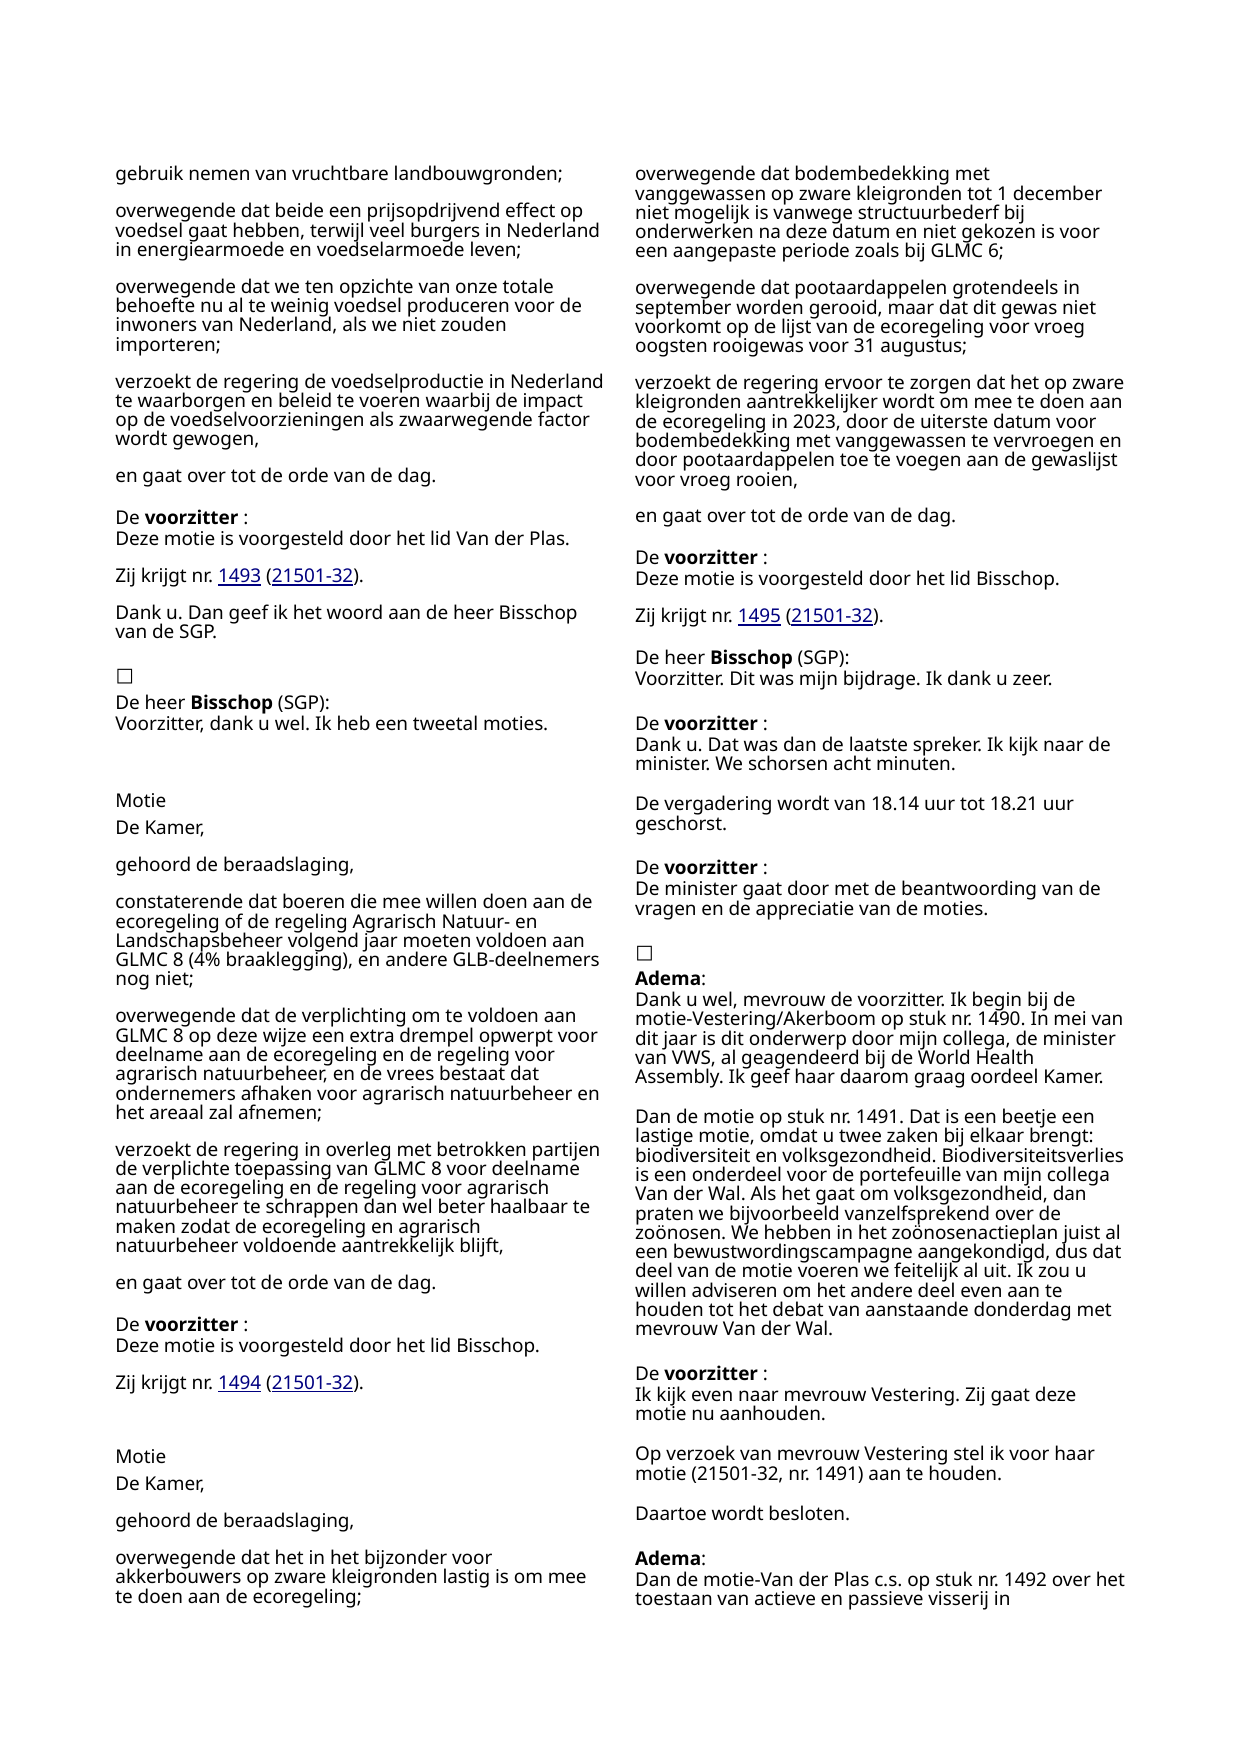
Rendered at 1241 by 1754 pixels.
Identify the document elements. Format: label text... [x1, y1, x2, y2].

text De minister gaat door met de beantwoording van de vragen en de appreciatie van de moties. [635, 880, 1125, 919]
text Voorzitter. Dit was mijn bijdrage. Ik dank u zeer. [635, 670, 1125, 689]
text Motie [115, 1443, 605, 1469]
text De Kamer, [115, 1475, 605, 1494]
text De voorzitter : [635, 854, 1125, 880]
text De voorzitter : [635, 1360, 1125, 1386]
text verzoekt de regering in overleg met betrokken partijen de verplichte toepassing van GLMC 8 voor deelname aan de ecoregeling en de regeling voor agrarisch natuurbeheer te schrappen dan wel beter haalbaar te maken zodat de ecoregeling en agrarisch natuurbeheer voldoende aantrekkelijk blijft, [115, 1141, 605, 1256]
text overwegende dat bodembedekking met vanggewassen op zware kleigronden tot 1 december niet mogelijk is vanwege structuurbederf bij onderwerken na deze datum en niet gekozen is voor een aangepaste periode zoals bij GLMC 6; [635, 165, 1125, 262]
text Voorzitter, dank u wel. Ik heb een tweetal moties. [115, 715, 605, 734]
text gehoord de beraadslaging, [115, 1512, 605, 1531]
text De voorzitter : [635, 544, 1125, 570]
text en gaat over tot de orde van de dag. [115, 1274, 605, 1293]
text Ik kijk even naar mevrouw Vestering. Zij gaat deze motie nu aanhouden. [635, 1386, 1125, 1424]
text overwegende dat het in het bijzonder voor akkerbouwers op zware kleigronden lastig is om mee te doen aan de ecoregeling; [115, 1549, 605, 1607]
text overwegende dat we ten opzichte van onze totale behoefte nu al te weinig voedsel produceren voor de inwoners van Nederland, als we niet zouden importeren; [115, 278, 605, 355]
text gebruik nemen van vruchtbare landbouwgronden; [115, 165, 605, 184]
text De voorzitter : [115, 504, 605, 530]
text Zij krijgt nr. 1493 (21501-32). [115, 567, 605, 586]
text gehoord de beraadslaging, [115, 856, 605, 876]
text ⬜ [115, 663, 605, 689]
text De heer Bisschop (SGP): [115, 689, 605, 715]
text De Kamer, [115, 819, 605, 839]
text overwegende dat pootaardappelen grotendeels in september worden gerooid, maar dat dit gewas niet voorkomt op de lijst van de ecoregeling voor vroeg oogsten rooigewas voor 31 augustus; [635, 279, 1125, 356]
text Deze motie is voorgesteld door het lid Van der Plas. [115, 530, 605, 549]
text Dan de motie-Van der Plas c.s. op stuk nr. 1492 over het toestaan van actieve en passieve visserij in [635, 1571, 1125, 1609]
text ⬜ [635, 940, 1125, 965]
text overwegende dat de verplichting om te voldoen aan GLMC 8 op deze wijze een extra drempel opwerpt voor deelname aan de ecoregeling en de regeling voor agrarisch natuurbeheer, en de vrees bestaat dat ondernemers afhaken voor agrarisch natuurbeheer en het areaal zal afnemen; [115, 1007, 605, 1123]
text Adema: [635, 965, 1125, 991]
text Deze motie is voorgesteld door het lid Bisschop. [635, 570, 1125, 589]
text verzoekt de regering ervoor te zorgen dat het op zware kleigronden aantrekkelijker wordt om mee te doen aan de ecoregeling in 2023, door de uiterste datum voor bodembedekking met vanggewassen te vervroegen en door pootaardappelen toe te voegen aan de gewaslijst voor vroeg rooien, [635, 374, 1125, 490]
text constaterende dat boeren die mee willen doen aan de ecoregeling of de regeling Agrarisch Natuur- en Landschapsbeheer volgend jaar moeten voldoen aan GLMC 8 (4% braaklegging), en andere GLB-deelnemers nog niet; [115, 893, 605, 990]
text Motie [115, 788, 605, 813]
text Dank u. Dan geef ik het woord aan de heer Bisschop van de SGP. [115, 604, 605, 643]
text en gaat over tot de orde van de dag. [115, 467, 605, 487]
text De voorzitter : [635, 710, 1125, 736]
text Daartoe wordt besloten. [635, 1505, 1125, 1524]
text overwegende dat beide een prijsopdrijvend effect op voedsel gaat hebben, terwijl veel burgers in Nederland in energiearmoede en voedselarmoede leven; [115, 202, 605, 260]
text De voorzitter : [115, 1311, 605, 1337]
text verzoekt de regering de voedselproductie in Nederland te waarborgen en beleid te voeren waarbij de impact op de voedselvoorzieningen als zwaarwegende factor wordt gewogen, [115, 373, 605, 450]
text Deze motie is voorgesteld door het lid Bisschop. [115, 1337, 605, 1356]
text Dank u wel, mevrouw de voorzitter. Ik begin bij de motie-Vestering/Akerboom op stuk nr. 1490. In mei van dit jaar is dit onderwerp door mijn collega, de minister van VWS, al geagendeerd bij de World Health Assembly. Ik geef haar daarom graag oordeel Kamer. [635, 991, 1125, 1087]
text Dan de motie op stuk nr. 1491. Dat is een beetje een lastige motie, omdat u twee zaken bij elkaar brengt: biodiversiteit en volksgezondheid. Biodiversiteitsverlies is een onderdeel voor de portefeuille van mijn collega Van der Wal. Als het gaat om volksgezondheid, dan praten we bijvoorbeeld vanzelfsprekend over de zoönosen. We hebben in het zoönosenactieplan juist al een bewustwordingscampagne aangekondigd, dus dat deel van de motie voeren we feitelijk al uit. Ik zou u willen adviseren om het andere deel even aan te houden tot het debat van aanstaande donderdag met mevrouw Van der Wal. [635, 1108, 1125, 1339]
text Zij krijgt nr. 1494 (21501-32). [115, 1374, 605, 1393]
text en gaat over tot de orde van de dag. [635, 507, 1125, 527]
text Zij krijgt nr. 1495 (21501-32). [635, 607, 1125, 626]
text De vergadering wordt van 18.14 uur tot 18.21 uur geschorst. [635, 795, 1125, 834]
text Op verzoek van mevrouw Vestering stel ik voor haar motie (21501-32, nr. 1491) aan te houden. [635, 1445, 1125, 1484]
text Dank u. Dat was dan de laatste spreker. Ik kijk naar de minister. We schorsen acht minuten. [635, 736, 1125, 774]
text Adema: [635, 1545, 1125, 1571]
text De heer Bisschop (SGP): [635, 644, 1125, 670]
